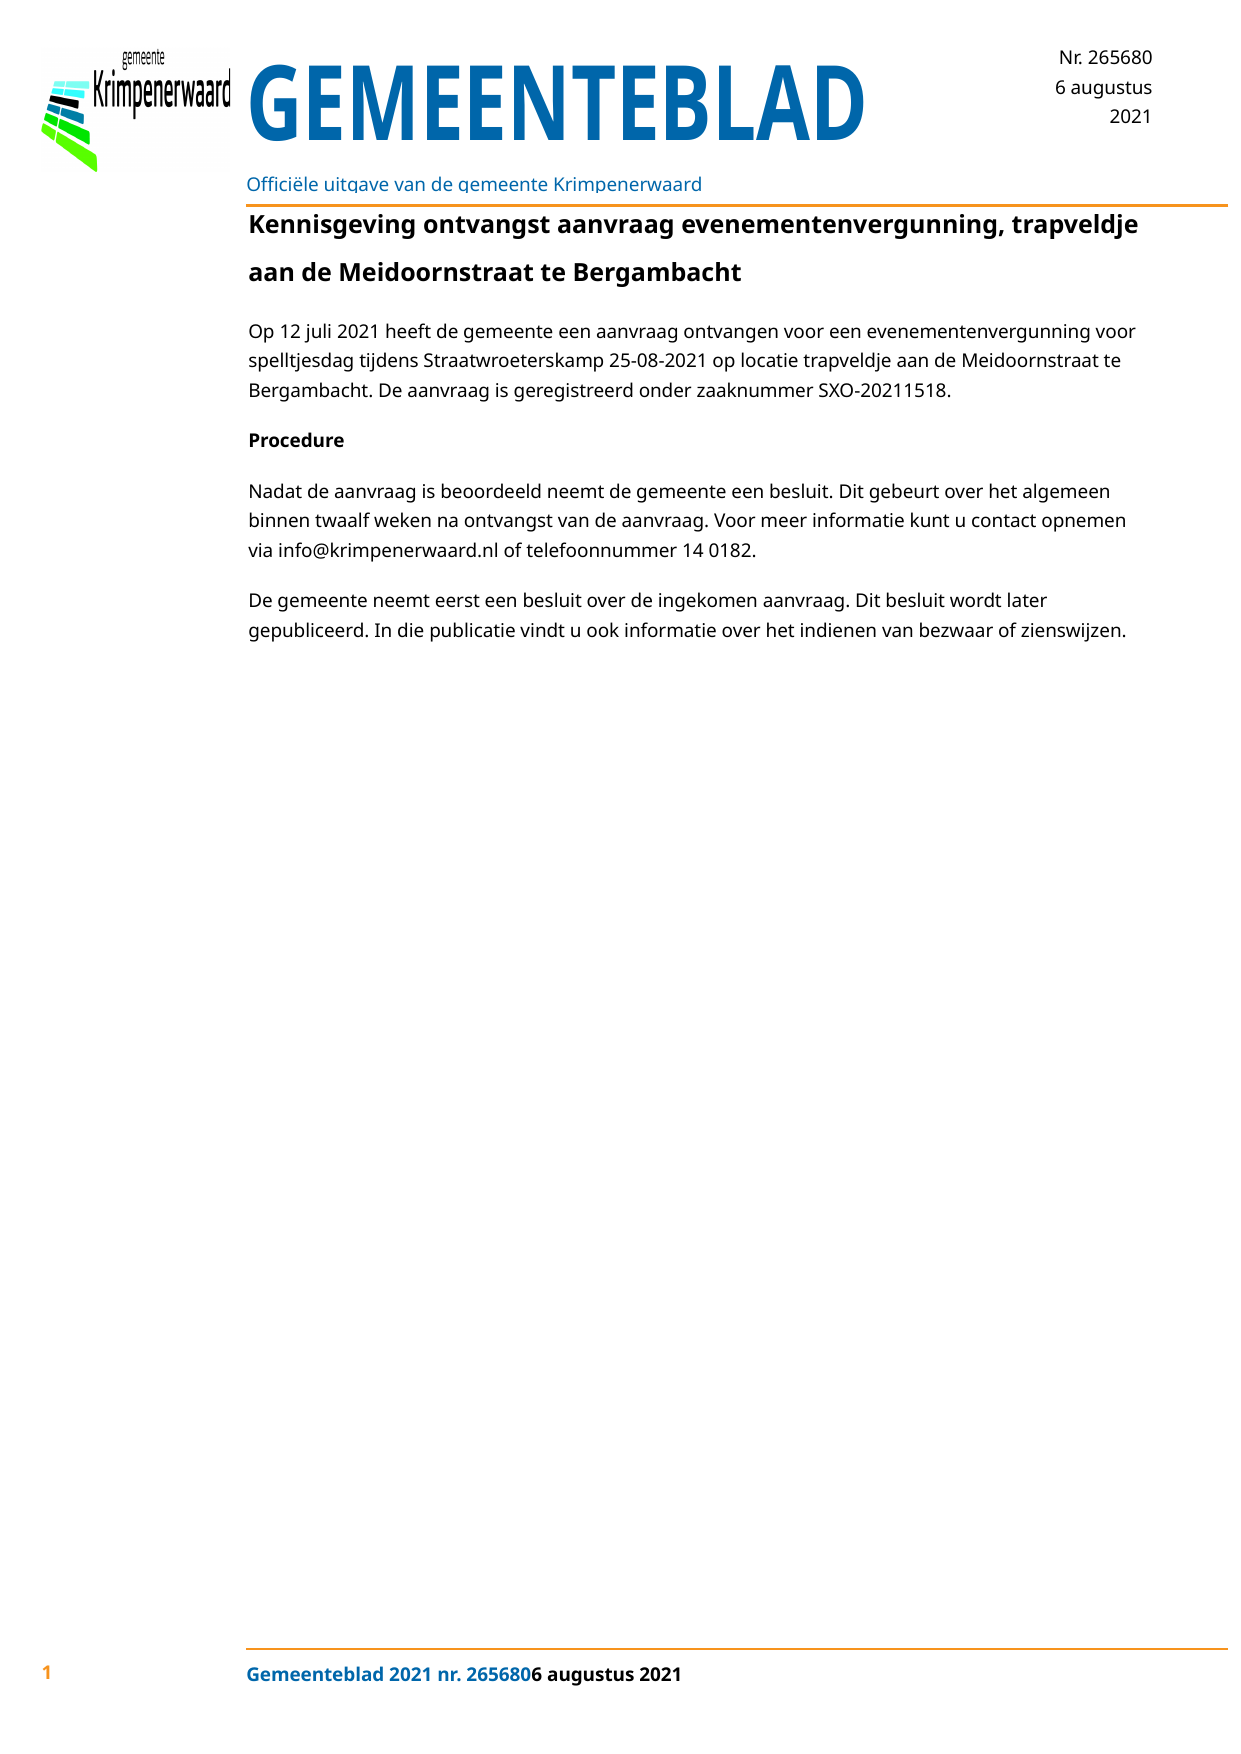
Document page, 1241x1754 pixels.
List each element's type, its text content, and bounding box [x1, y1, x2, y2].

text Procedure [248, 427, 1152, 453]
picture [41, 47, 231, 172]
text Op 12 juli 2021 heeft de gemeente een aanvraag ontvangen voor een evenementenvergunning voor spelltjesdag tijdens Straatwroeterskamp 25-08-2021 op locatie trapveldje aan de Meidoornstraat te Bergambacht. De aanvraag is geregistreerd onder zaaknummer SXO-20211518. [248, 318, 1152, 403]
text De gemeente neemt eerst een besluit over de ingekomen aanvraag. Dit besluit wordt later gepubliceerd. In die publicatie vindt u ook informatie over het indienen van bezwaar of zienswijzen. [248, 587, 1152, 643]
text Nadat de aanvraag is beoordeeld neemt de gemeente een besluit. Dit gebeurt over het algemeen binnen twaalf weken na ontvangst van de aanvraag. Voor meer informatie kunt u contact opnemen via info@krimpenerwaard.nl of telefoonnummer 14 0182. [248, 478, 1152, 563]
text Kennisgeving ontvangst aanvraag evenementenvergunning, trapveldje aan de Meidoornstraat te Bergambacht [248, 207, 1152, 288]
